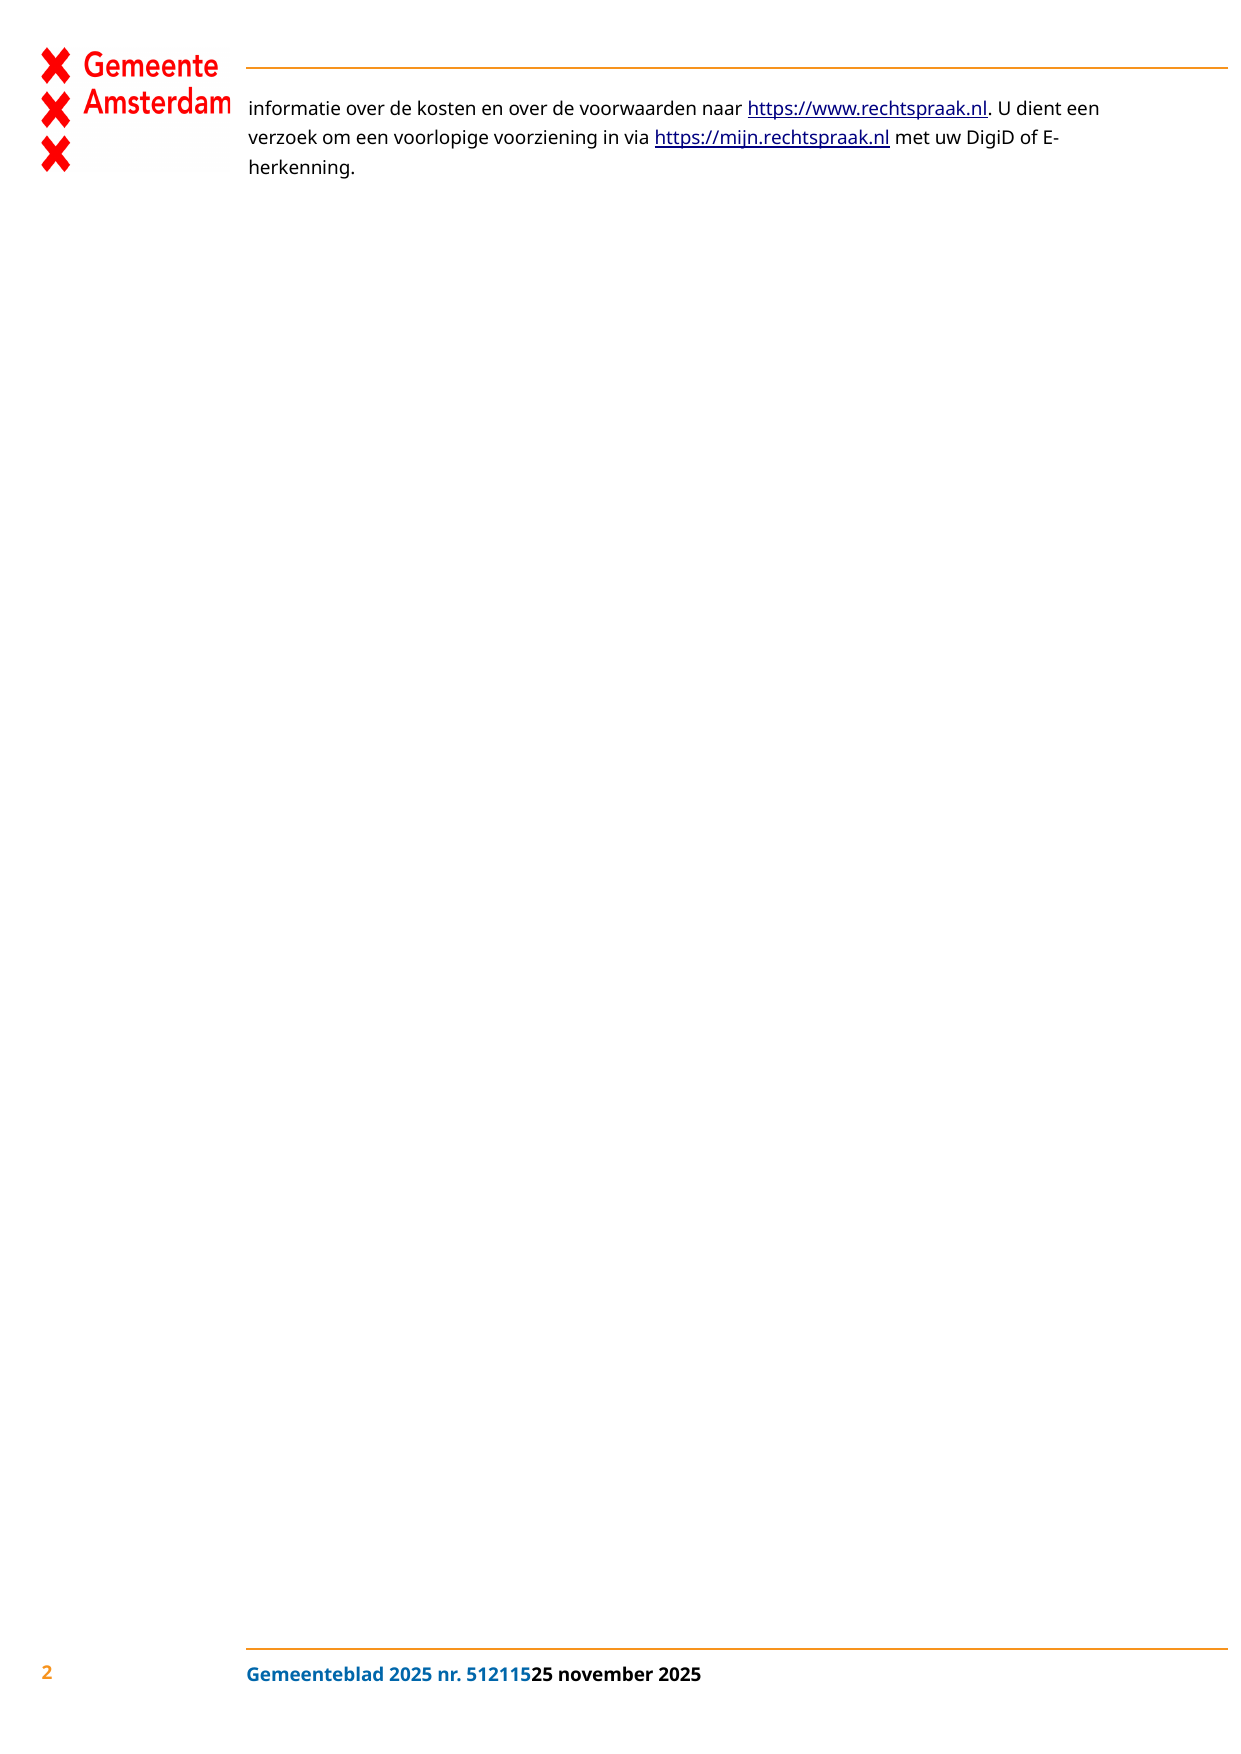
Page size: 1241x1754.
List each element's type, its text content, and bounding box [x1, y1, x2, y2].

picture [41, 47, 231, 172]
text informatie over de kosten en over de voorwaarden naar https://www.rechtspraak.nl. U dient een verzoek om een voorlopige voorziening in via https://mijn.rechtspraak.nl met uw DigiD of E-herkenning. [248, 95, 1152, 180]
